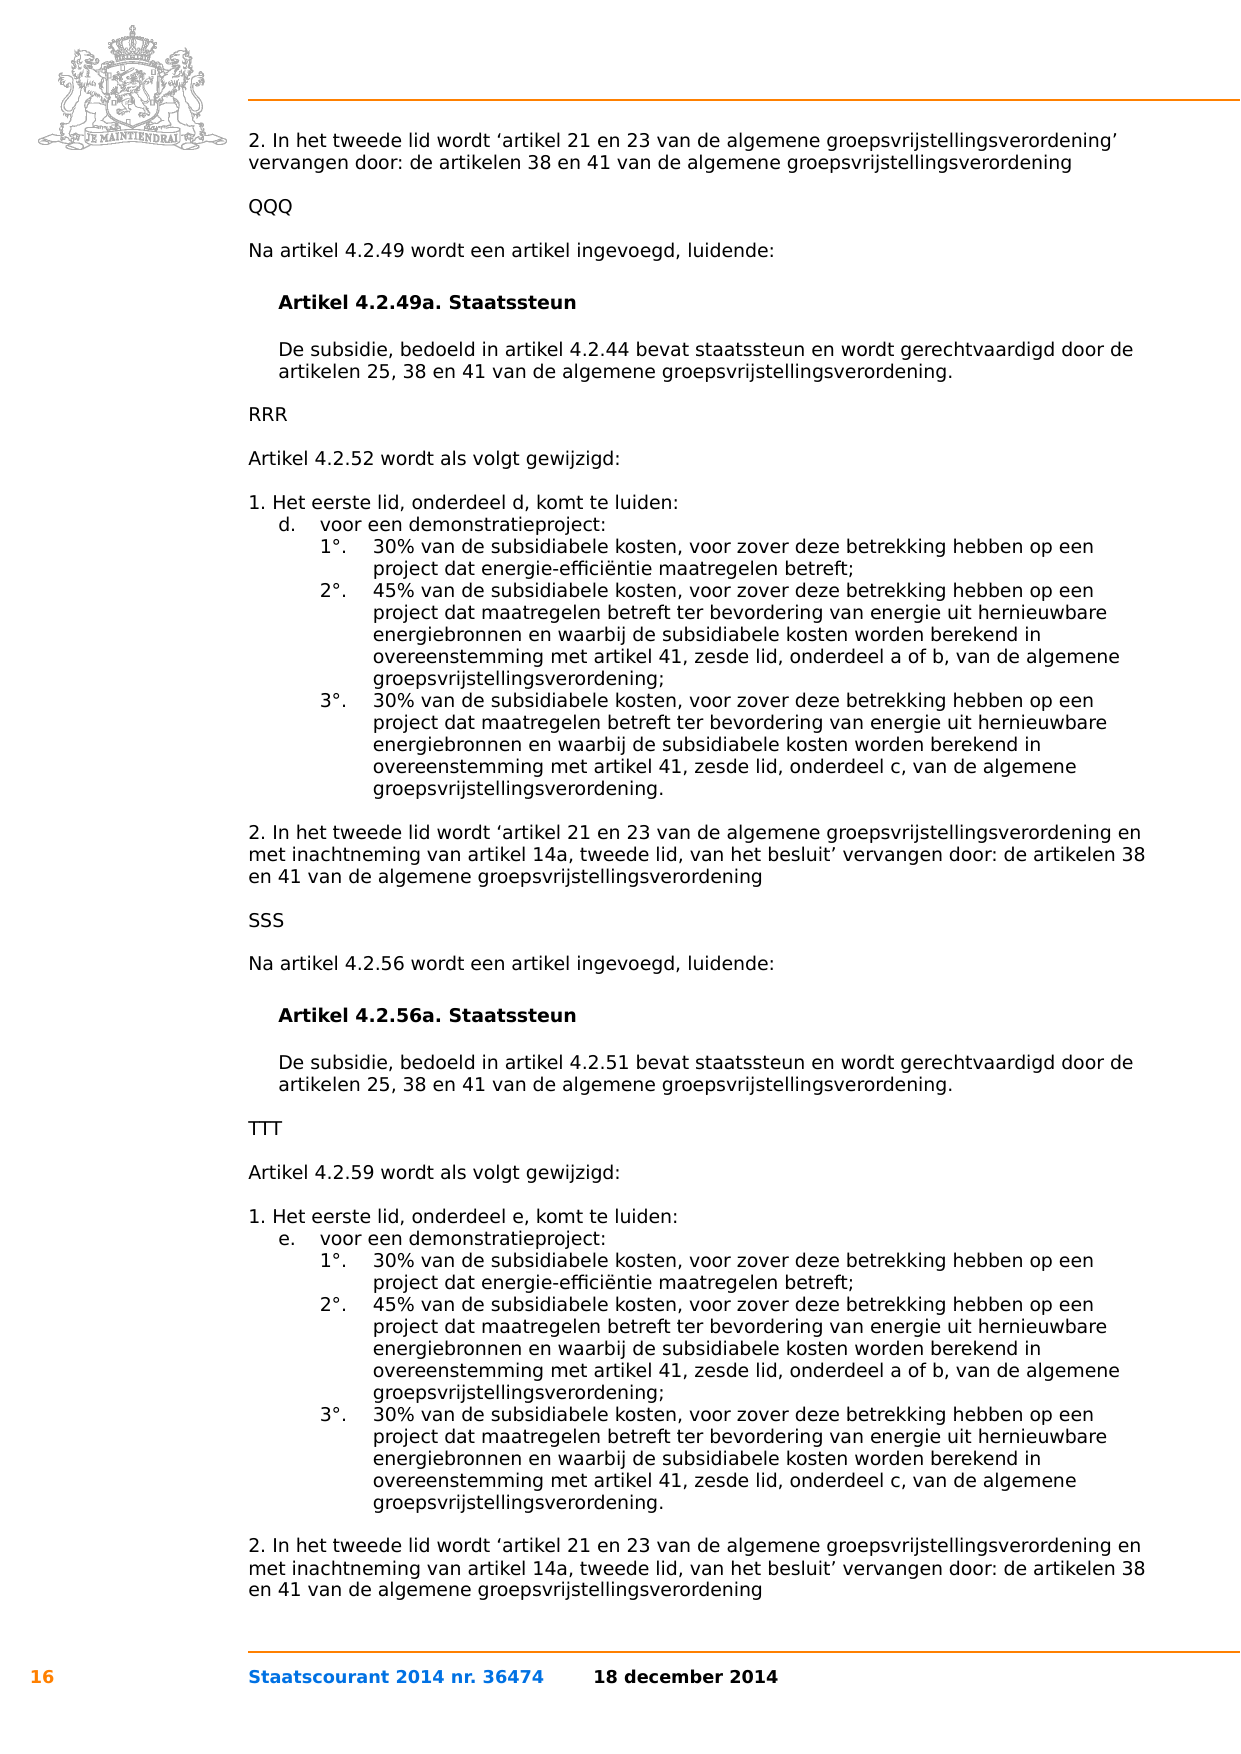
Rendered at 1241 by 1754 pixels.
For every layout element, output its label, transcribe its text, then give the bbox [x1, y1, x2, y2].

text Na artikel 4.2.49 wordt een artikel ingevoegd, luidende: [248, 239, 1163, 262]
text SSS [248, 909, 1163, 931]
picture [38, 25, 227, 150]
text Artikel 4.2.59 wordt als volgt gewijzigd: [248, 1162, 1163, 1184]
text De subsidie, bedoeld in artikel 4.2.44 bevat staatssteun en wordt gerechtvaardigd door de artikelen 25, 38 en 41 van de algemene groepsvrijstellingsverordening. [278, 338, 1163, 382]
text 3°. 30% van de subsidiabele kosten, voor zover deze betrekking hebben op een project dat maatregelen betreft ter bevordering van energie uit hernieuwbare energiebronnen en waarbij de subsidiabele kosten worden berekend in overeenstemming met artikel 41, zesde lid, onderdeel c, van de algemene groepsvrijstellingsverordening. [319, 690, 1163, 800]
text 2. In het tweede lid wordt ‘artikel 21 en 23 van de algemene groepsvrijstellingsverordening en met inachtneming van artikel 14a, tweede lid, van het besluit’ vervangen door: de artikelen 38 en 41 van de algemene groepsvrijstellingsverordening [248, 1535, 1163, 1601]
text 2°. 45% van de subsidiabele kosten, voor zover deze betrekking hebben op een project dat maatregelen betreft ter bevordering van energie uit hernieuwbare energiebronnen en waarbij de subsidiabele kosten worden berekend in overeenstemming met artikel 41, zesde lid, onderdeel a of b, van de algemene groepsvrijstellingsverordening; [319, 580, 1163, 690]
text 1. Het eerste lid, onderdeel d, komt te luiden: [248, 492, 1163, 514]
text 3°. 30% van de subsidiabele kosten, voor zover deze betrekking hebben op een project dat maatregelen betreft ter bevordering van energie uit hernieuwbare energiebronnen en waarbij de subsidiabele kosten worden berekend in overeenstemming met artikel 41, zesde lid, onderdeel c, van de algemene groepsvrijstellingsverordening. [319, 1404, 1163, 1513]
text 1. Het eerste lid, onderdeel e, komt te luiden: [248, 1206, 1163, 1228]
text 1°. 30% van de subsidiabele kosten, voor zover deze betrekking hebben op een project dat energie-efficiëntie maatregelen betreft; [319, 536, 1163, 580]
text 1°. 30% van de subsidiabele kosten, voor zover deze betrekking hebben op een project dat energie-efficiëntie maatregelen betreft; [319, 1250, 1163, 1294]
text 2. In het tweede lid wordt ‘artikel 21 en 23 van de algemene groepsvrijstellingsverordening en met inachtneming van artikel 14a, tweede lid, van het besluit’ vervangen door: de artikelen 38 en 41 van de algemene groepsvrijstellingsverordening [248, 822, 1163, 888]
text e. voor een demonstratieproject: [278, 1228, 1163, 1250]
text Na artikel 4.2.56 wordt een artikel ingevoegd, luidende: [248, 953, 1163, 975]
text QQQ [248, 196, 1163, 218]
text d. voor een demonstratieproject: [278, 514, 1163, 536]
text 2°. 45% van de subsidiabele kosten, voor zover deze betrekking hebben op een project dat maatregelen betreft ter bevordering van energie uit hernieuwbare energiebronnen en waarbij de subsidiabele kosten worden berekend in overeenstemming met artikel 41, zesde lid, onderdeel a of b, van de algemene groepsvrijstellingsverordening; [319, 1294, 1163, 1404]
text Artikel 4.2.52 wordt als volgt gewijzigd: [248, 448, 1163, 470]
text De subsidie, bedoeld in artikel 4.2.51 bevat staatssteun en wordt gerechtvaardigd door de artikelen 25, 38 en 41 van de algemene groepsvrijstellingsverordening. [278, 1052, 1163, 1096]
subtitle Artikel 4.2.49a. Staatssteun [278, 292, 1163, 313]
subtitle Artikel 4.2.56a. Staatssteun [278, 1005, 1163, 1027]
text 2. In het tweede lid wordt ‘artikel 21 en 23 van de algemene groepsvrijstellingsverordening’ vervangen door: de artikelen 38 en 41 van de algemene groepsvrijstellingsverordening [248, 130, 1163, 174]
text TTT [248, 1118, 1163, 1140]
text RRR [248, 404, 1163, 426]
